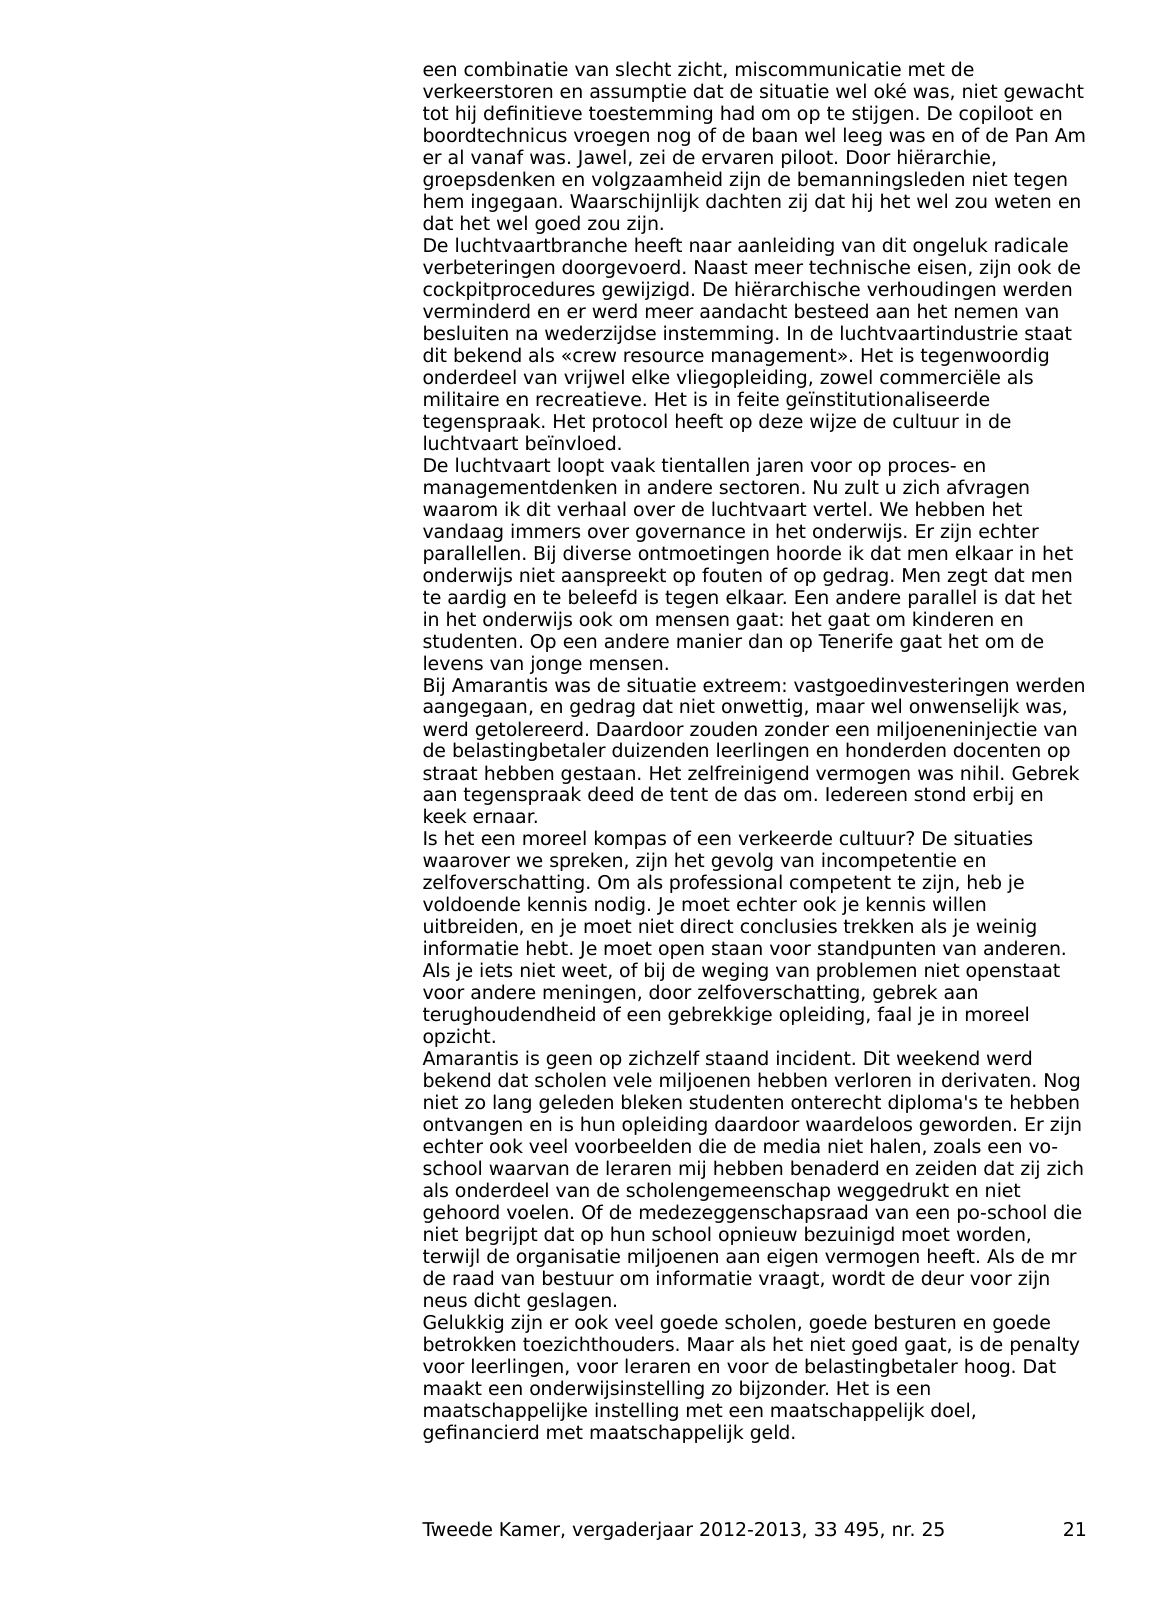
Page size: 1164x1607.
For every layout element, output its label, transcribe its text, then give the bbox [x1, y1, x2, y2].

text Is het een moreel kompas of een verkeerde cultuur? De situaties waarover we spreken, zijn het gevolg van incompetentie en zelfoverschatting. Om als professional competent te zijn, heb je voldoende kennis nodig. Je moet echter ook je kennis willen uitbreiden, en je moet niet direct conclusies trekken als je weinig informatie hebt. Je moet open staan voor standpunten van anderen. Als je iets niet weet, of bij de weging van problemen niet openstaat voor andere meningen, door zelfoverschatting, gebrek aan terughoudendheid of een gebrekkige opleiding, faal je in moreel opzicht. [422, 828, 1087, 1048]
text Gelukkig zijn er ook veel goede scholen, goede besturen en goede betrokken toezichthouders. Maar als het niet goed gaat, is de penalty voor leerlingen, voor leraren en voor de belastingbetaler hoog. Dat maakt een onderwijsinstelling zo bijzonder. Het is een maatschappelijke instelling met een maatschappelijk doel, gefinancierd met maatschappelijk geld. [422, 1312, 1087, 1444]
text Bij Amarantis was de situatie extreem: vastgoedinvesteringen werden aangegaan, en gedrag dat niet onwettig, maar wel onwenselijk was, werd getolereerd. Daardoor zouden zonder een miljoeneninjectie van de belastingbetaler duizenden leerlingen en honderden docenten op straat hebben gestaan. Het zelfreinigend vermogen was nihil. Gebrek aan tegenspraak deed de tent de das om. Iedereen stond erbij en keek ernaar. [422, 674, 1087, 828]
text De luchtvaart loopt vaak tientallen jaren voor op proces- en managementdenken in andere sectoren. Nu zult u zich afvragen waarom ik dit verhaal over de luchtvaart vertel. We hebben het vandaag immers over governance in het onderwijs. Er zijn echter parallellen. Bij diverse ontmoetingen hoorde ik dat men elkaar in het onderwijs niet aanspreekt op fouten of op gedrag. Men zegt dat men te aardig en te beleefd is tegen elkaar. Een andere parallel is dat het in het onderwijs ook om mensen gaat: het gaat om kinderen en studenten. Op een andere manier dan op Tenerife gaat het om de levens van jonge mensen. [422, 455, 1087, 674]
text een combinatie van slecht zicht, miscommunicatie met de verkeerstoren en assumptie dat de situatie wel oké was, niet gewacht tot hij definitieve toestemming had om op te stijgen. De copiloot en boordtechnicus vroegen nog of de baan wel leeg was en of de Pan Am er al vanaf was. Jawel, zei de ervaren piloot. Door hiërarchie, groepsdenken en volgzaamheid zijn de bemanningsleden niet tegen hem ingegaan. Waarschijnlijk dachten zij dat hij het wel zou weten en dat het wel goed zou zijn. [422, 59, 1087, 235]
text De luchtvaartbranche heeft naar aanleiding van dit ongeluk radicale verbeteringen doorgevoerd. Naast meer technische eisen, zijn ook de cockpitprocedures gewijzigd. De hiërarchische verhoudingen werden verminderd en er werd meer aandacht besteed aan het nemen van besluiten na wederzijdse instemming. In de luchtvaartindustrie staat dit bekend als «crew resource management». Het is tegenwoordig onderdeel van vrijwel elke vliegopleiding, zowel commerciële als militaire en recreatieve. Het is in feite geïnstitutionaliseerde tegenspraak. Het protocol heeft op deze wijze de cultuur in de luchtvaart beïnvloed. [422, 235, 1087, 455]
text Amarantis is geen op zichzelf staand incident. Dit weekend werd bekend dat scholen vele miljoenen hebben verloren in derivaten. Nog niet zo lang geleden bleken studenten onterecht diploma's te hebben ontvangen en is hun opleiding daardoor waardeloos geworden. Er zijn echter ook veel voorbeelden die de media niet halen, zoals een vo-school waarvan de leraren mij hebben benaderd en zeiden dat zij zich als onderdeel van de scholengemeenschap weggedrukt en niet gehoord voelen. Of de medezeggenschapsraad van een po-school die niet begrijpt dat op hun school opnieuw bezuinigd moet worden, terwijl de organisatie miljoenen aan eigen vermogen heeft. Als de mr de raad van bestuur om informatie vraagt, wordt de deur voor zijn neus dicht geslagen. [422, 1048, 1087, 1312]
